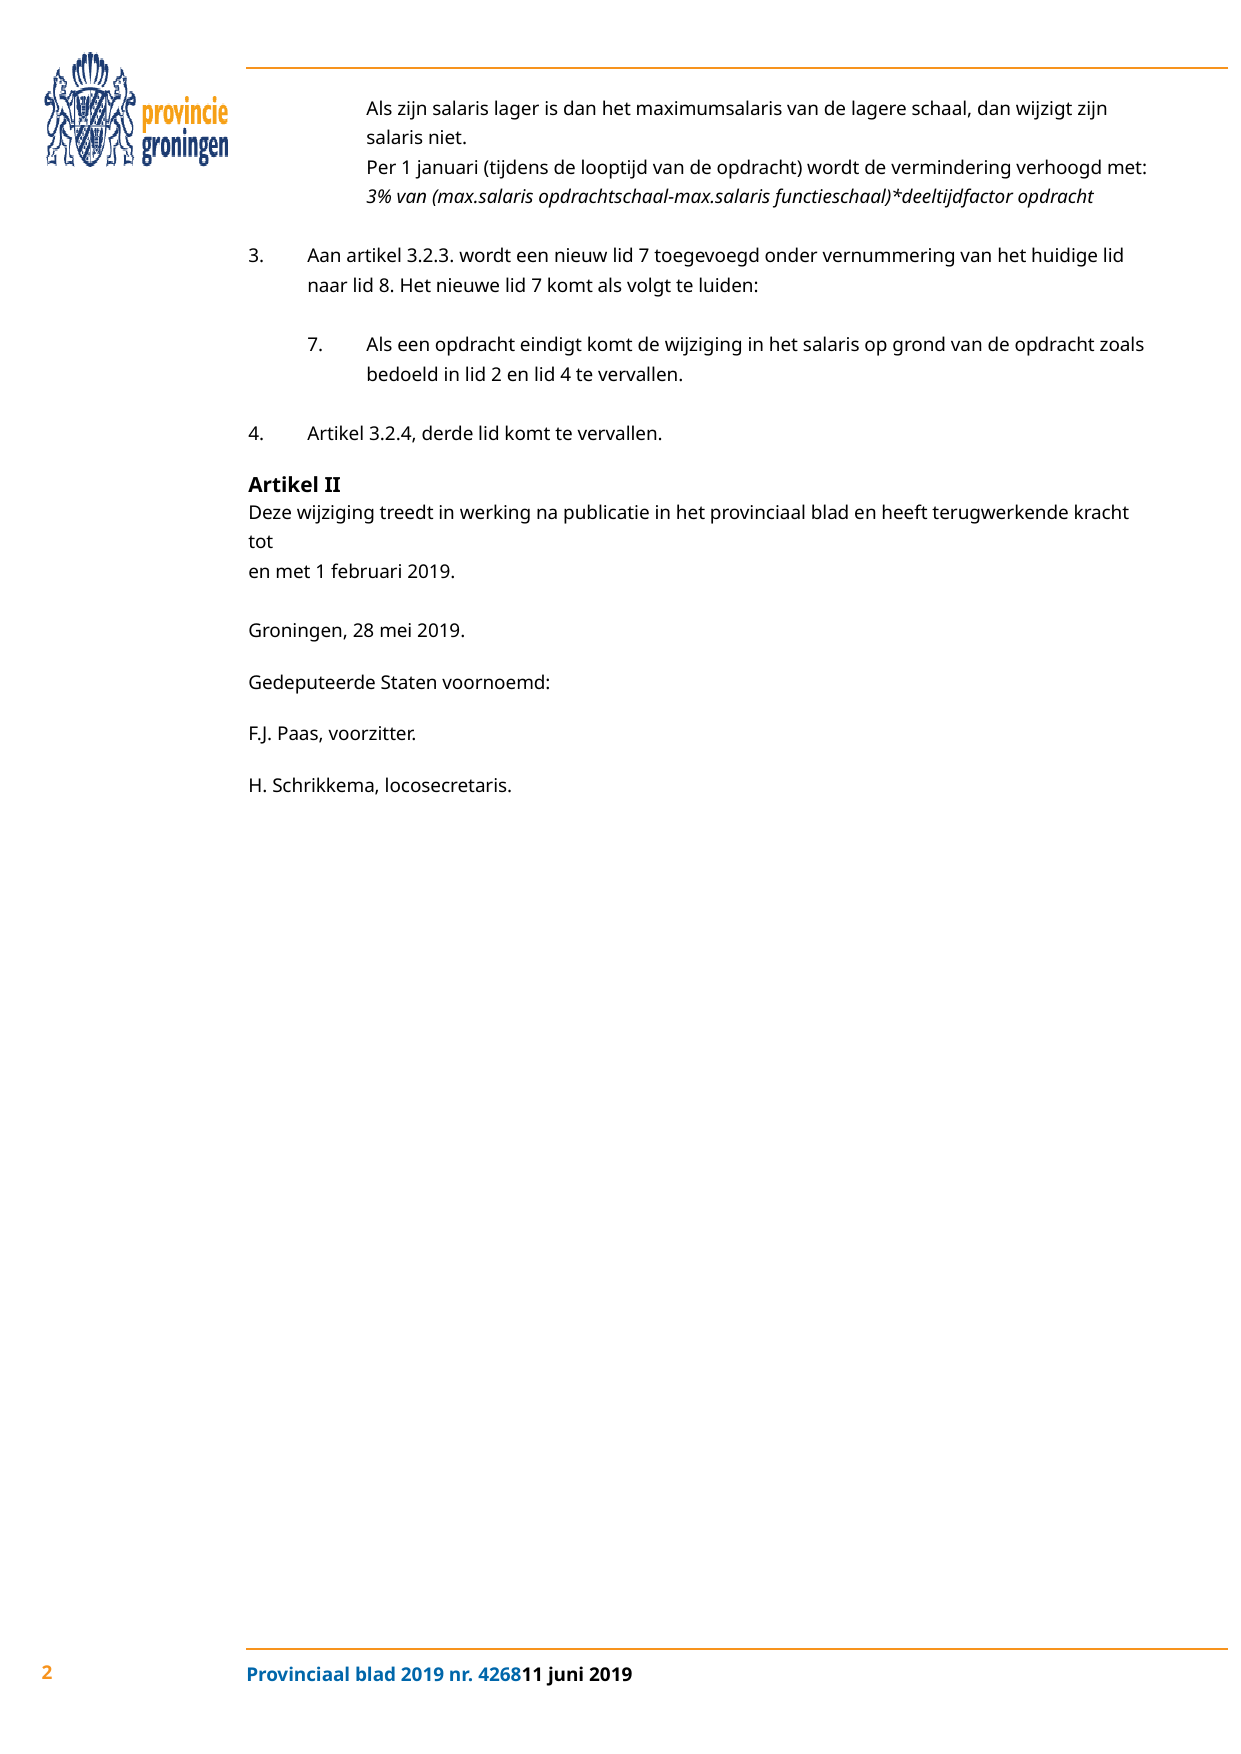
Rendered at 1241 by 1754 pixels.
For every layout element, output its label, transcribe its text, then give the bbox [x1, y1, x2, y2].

list Aan artikel 3.2.3. wordt een nieuw lid 7 toegevoegd onder vernummering van het huidige lid naar lid 8. Het nieuwe lid 7 komt als volgt te luiden: [248, 243, 1152, 298]
list 3% van (max.salaris opdrachtschaal-max.salaris functieschaal)*deeltijdfactor opdracht [307, 183, 1152, 209]
list Als zijn salaris lager is dan het maximumsalaris van de lagere schaal, dan wijzigt zijn salaris niet. [307, 95, 1152, 150]
list Als een opdracht eindigt komt de wijziging in het salaris op grond van de opdracht zoals bedoeld in lid 2 en lid 4 te vervallen. [307, 331, 1152, 387]
picture [41, 47, 231, 172]
text H. Schrikkema, locosecretaris. [248, 772, 1152, 797]
text F.J. Paas, voorzitter. [248, 720, 1152, 746]
text Groningen, 28 mei 2019. [248, 617, 1152, 643]
text Deze wijziging treedt in werking na publicatie in het provinciaal blad en heeft terugwerkende kracht tot [248, 499, 1152, 554]
list Artikel 3.2.4, derde lid komt te vervallen. [248, 420, 1152, 446]
text Artikel II [248, 471, 1152, 499]
list Per 1 januari (tijdens de looptijd van de opdracht) wordt de vermindering verhoogd met: [307, 154, 1152, 180]
text Gedeputeerde Staten voornoemd: [248, 669, 1152, 694]
text en met 1 februari 2019. [248, 558, 1152, 584]
